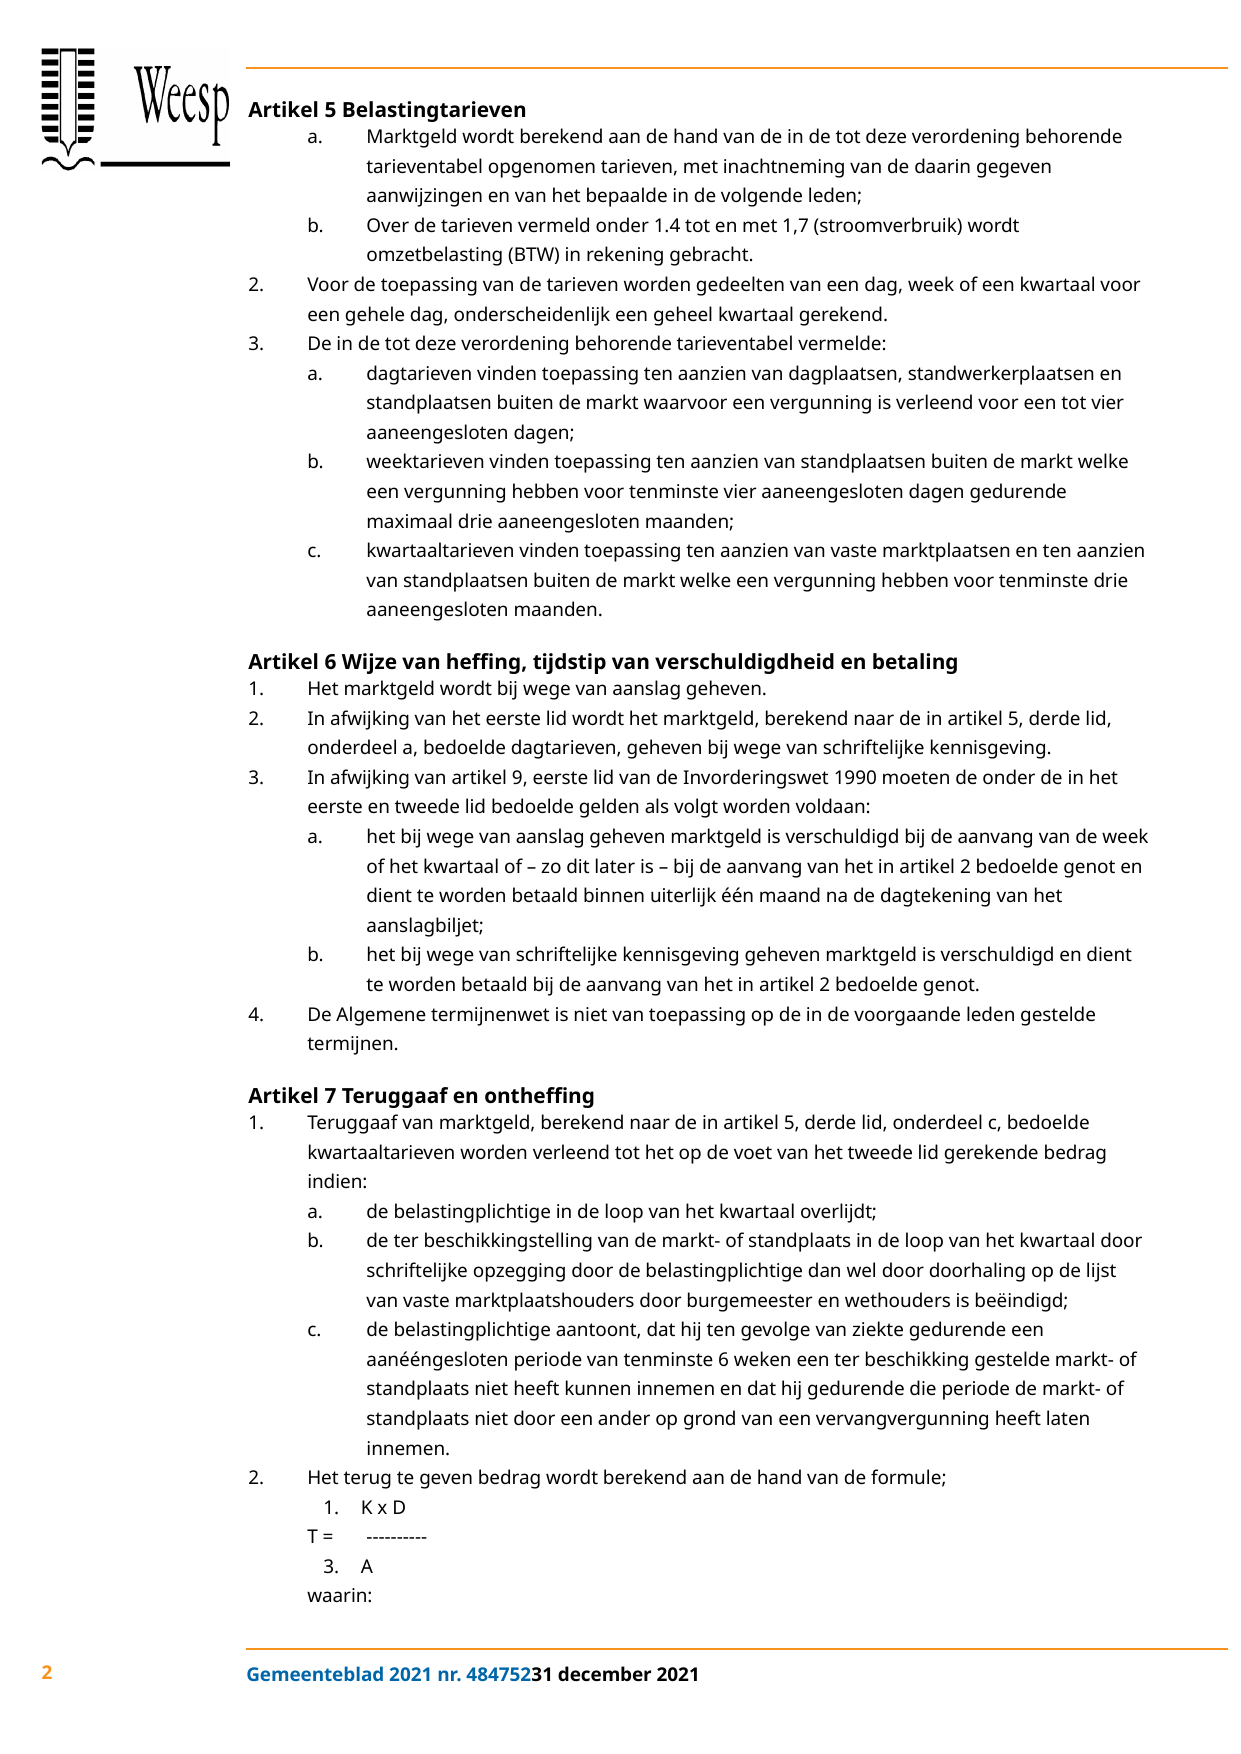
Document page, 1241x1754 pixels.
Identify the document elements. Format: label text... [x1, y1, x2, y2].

list Over de tarieven vermeld onder 1.4 tot en met 1,7 (stroomverbruik) wordt omzetbelasting (BTW) in rekening gebracht. [307, 212, 1152, 267]
list K x D [323, 1494, 1152, 1519]
picture [41, 47, 231, 172]
list waarin: [248, 1583, 1152, 1608]
list Marktgeld wordt berekend aan de hand van de in de tot deze verordening behorende tarieventabel opgenomen tarieven, met inachtneming van de daarin gegeven aanwijzingen en van het bepaalde in de volgende leden; [307, 123, 1152, 208]
list De in de tot deze verordening behorende tarieventabel vermelde: [248, 330, 1152, 356]
list Het marktgeld wordt bij wege van aanslag geheven. [248, 675, 1152, 701]
list Het terug te geven bedrag wordt berekend aan de hand van de formule; [248, 1464, 1152, 1490]
list De Algemene termijnenwet is niet van toepassing op de in de voorgaande leden gestelde termijnen. [248, 1001, 1152, 1056]
list A [323, 1553, 1152, 1579]
list In afwijking van artikel 9, eerste lid van de Invorderingswet 1990 moeten de onder de in het eerste en tweede lid bedoelde gelden als volgt worden voldaan: [248, 764, 1152, 819]
list ---------- [307, 1523, 1152, 1549]
list het bij wege van aanslag geheven marktgeld is verschuldigd bij de aanvang van de week of het kwartaal of – zo dit later is – bij de aanvang van het in artikel 2 bedoelde genot en dient te worden betaald binnen uiterlijk één maand na de dagtekening van het aanslagbiljet; [307, 823, 1152, 938]
list dagtarieven vinden toepassing ten aanzien van dagplaatsen, standwerkerplaatsen en standplaatsen buiten de markt waarvoor een vergunning is verleend voor een tot vier aaneengesloten dagen; [307, 360, 1152, 445]
list het bij wege van schriftelijke kennisgeving geheven marktgeld is verschuldigd en dient te worden betaald bij de aanvang van het in artikel 2 bedoelde genot. [307, 942, 1152, 997]
text Artikel 5 Belastingtarieven [248, 95, 1152, 123]
list In afwijking van het eerste lid wordt het marktgeld, berekend naar de in artikel 5, derde lid, onderdeel a, bedoelde dagtarieven, geheven bij wege van schriftelijke kennisgeving. [248, 705, 1152, 760]
list weektarieven vinden toepassing ten aanzien van standplaatsen buiten de markt welke een vergunning hebben voor tenminste vier aaneengesloten dagen gedurende maximaal drie aaneengesloten maanden; [307, 449, 1152, 533]
text Artikel 7 Teruggaaf en ontheffing [248, 1081, 1152, 1109]
list de ter beschikkingstelling van de markt- of standplaats in de loop van het kwartaal door schriftelijke opzegging door de belastingplichtige dan wel door doorhaling op de lijst van vaste marktplaatshouders door burgemeester en wethouders is beëindigd; [307, 1228, 1152, 1312]
list Teruggaaf van marktgeld, berekend naar de in artikel 5, derde lid, onderdeel c, bedoelde kwartaaltarieven worden verleend tot het op de voet van het tweede lid gerekende bedrag indien: [248, 1109, 1152, 1194]
text Artikel 6 Wijze van heffing, tijdstip van verschuldigdheid en betaling [248, 647, 1152, 675]
list de belastingplichtige in de loop van het kwartaal overlijdt; [307, 1198, 1152, 1224]
list Voor de toepassing van de tarieven worden gedeelten van een dag, week of een kwartaal voor een gehele dag, onderscheidenlijk een geheel kwartaal gerekend. [248, 271, 1152, 326]
list kwartaaltarieven vinden toepassing ten aanzien van vaste marktplaatsen en ten aanzien van standplaatsen buiten de markt welke een vergunning hebben voor tenminste drie aaneengesloten maanden. [307, 537, 1152, 622]
list de belastingplichtige aantoont, dat hij ten gevolge van ziekte gedurende een aanééngesloten periode van tenminste 6 weken een ter beschikking gestelde markt- of standplaats niet heeft kunnen innemen en dat hij gedurende die periode de markt- of standplaats niet door een ander op grond van een vervangvergunning heeft laten innemen. [307, 1316, 1152, 1460]
